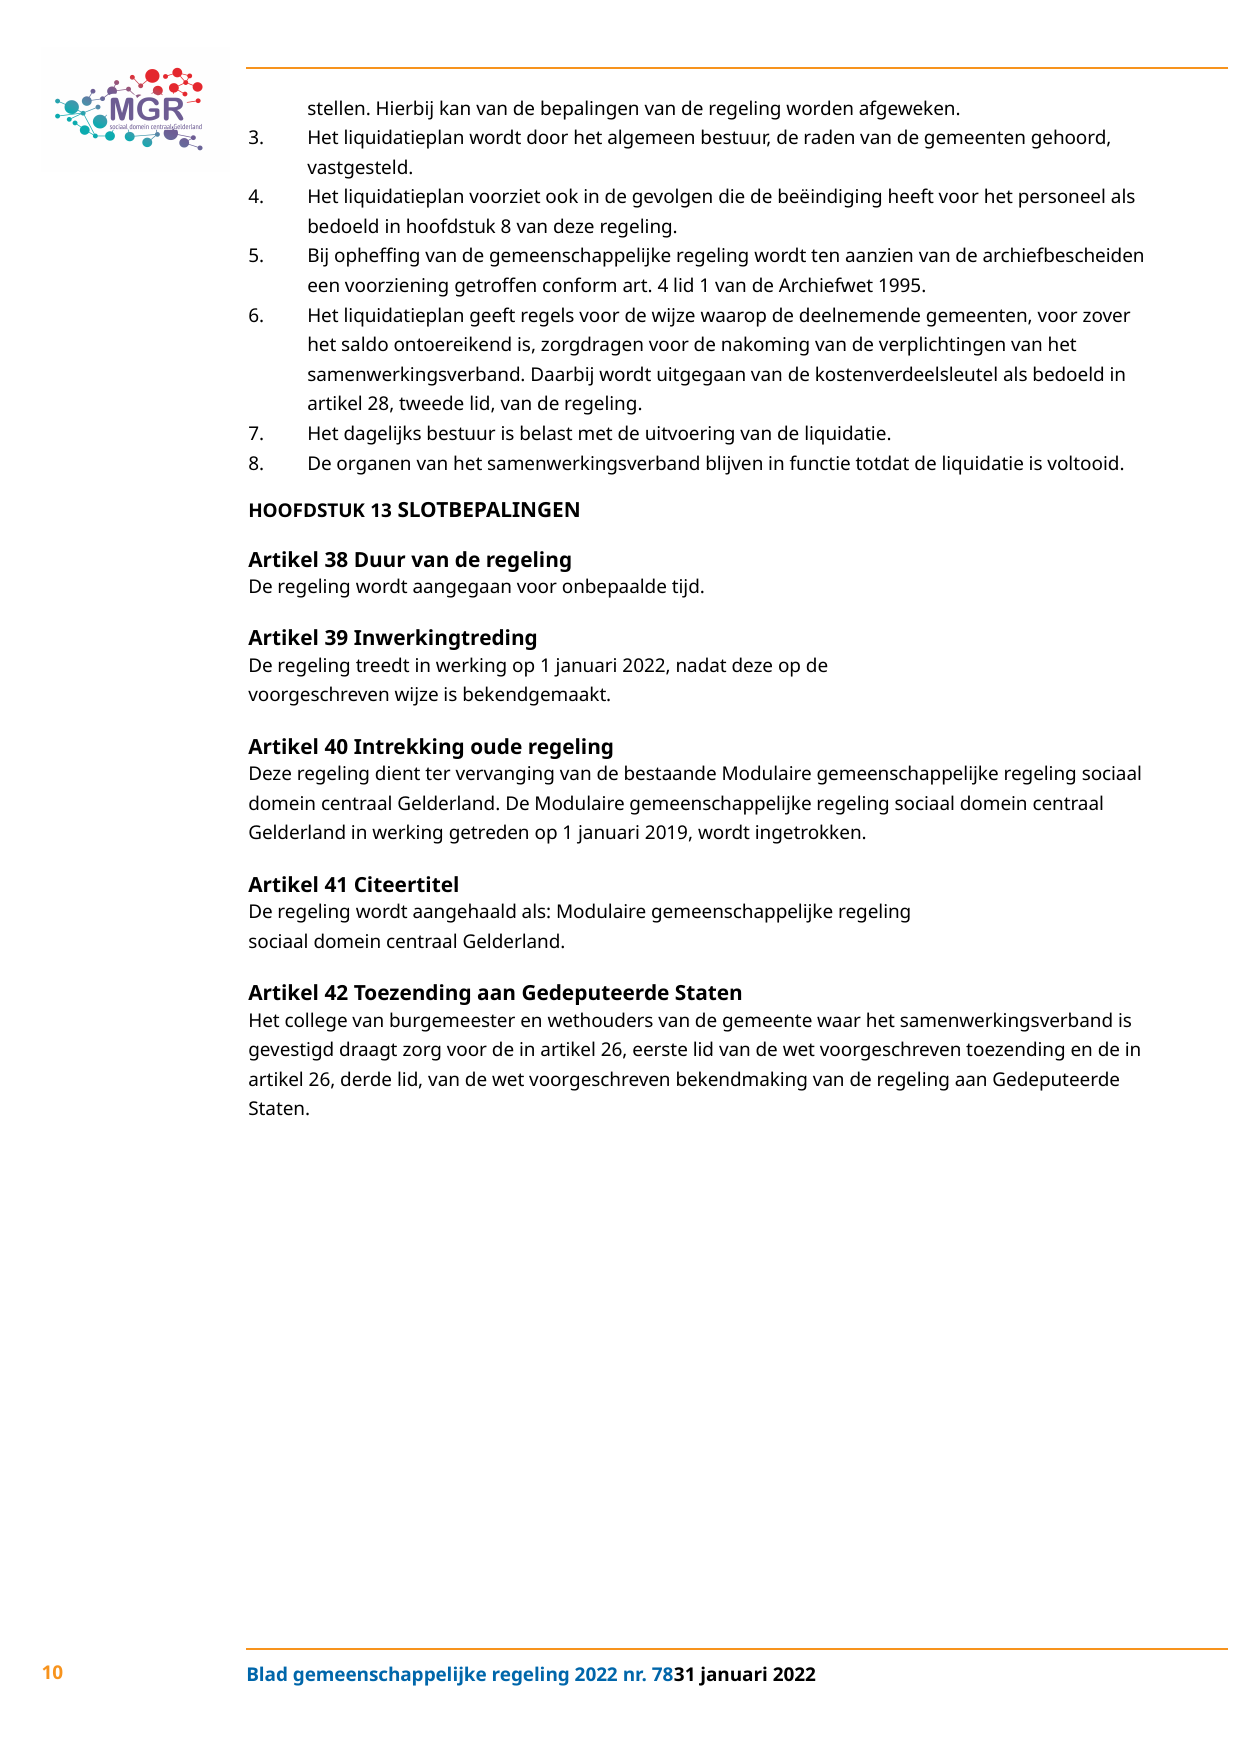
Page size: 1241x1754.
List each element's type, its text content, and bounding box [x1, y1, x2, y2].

list Het dagelijks bestuur is belast met de uitvoering van de liquidatie. [248, 420, 1152, 446]
list Het liquidatieplan wordt door het algemeen bestuur, de raden van de gemeenten gehoord, vastgesteld. [248, 124, 1152, 180]
list De organen van het samenwerkingsverband blijven in functie totdat de liquidatie is voltooid. [248, 450, 1152, 476]
list Bij opheffing van de gemeenschappelijke regeling wordt ten aanzien van de archiefbescheiden een voorziening getroffen conform art. 4 lid 1 van de Archiefwet 1995. [248, 243, 1152, 298]
text De regeling wordt aangehaald als: Modulaire gemeenschappelijke regeling [248, 898, 1152, 924]
list Het liquidatieplan geeft regels voor de wijze waarop de deelnemende gemeenten, voor zover het saldo ontoereikend is, zorgdragen voor de nakoming van de verplichtingen van het samenwerkingsverband. Daarbij wordt uitgegaan van de kostenverdeelsleutel als bedoeld in artikel 28, tweede lid, van de regeling. [248, 302, 1152, 416]
text voorgeschreven wijze is bekendgemaakt. [248, 682, 1152, 707]
text Het college van burgemeester en wethouders van de gemeente waar het samenwerkingsverband is gevestigd draagt zorg voor de in artikel 26, eerste lid van de wet voorgeschreven toezending en de in artikel 26, derde lid, van de wet voorgeschreven bekendmaking van de regeling aan Gedeputeerde Staten. [248, 1007, 1152, 1121]
text De regeling treedt in werking op 1 januari 2022, nadat deze op de [248, 652, 1152, 678]
list Het liquidatieplan voorziet ook in de gevolgen die de beëindiging heeft voor het personeel als bedoeld in hoofdstuk 8 van deze regeling. [248, 183, 1152, 239]
text De regeling wordt aangegaan voor onbepaalde tijd. [248, 573, 1152, 599]
text Deze regeling dient ter vervanging van de bestaande Modulaire gemeenschappelijke regeling sociaal domein centraal Gelderland. De Modulaire gemeenschappelijke regeling sociaal domein centraal Gelderland in werking getreden op 1 januari 2019, wordt ingetrokken. [248, 760, 1152, 845]
text Artikel 40 Intrekking oude regeling [248, 732, 1152, 760]
text Artikel 39 Inwerkingtreding [248, 623, 1152, 652]
text sociaal domein centraal Gelderland. [248, 928, 1152, 954]
text Artikel 38 Duur van de regeling [248, 545, 1152, 573]
picture [41, 47, 231, 172]
text Artikel 41 Citeertitel [248, 870, 1152, 898]
text Artikel 42 Toezending aan Gedeputeerde Staten [248, 978, 1152, 1007]
text HOOFDSTUK 13 SLOTBEPALINGEN [248, 495, 1152, 524]
list stellen. Hierbij kan van de bepalingen van de regeling worden afgeweken. [248, 95, 1152, 121]
